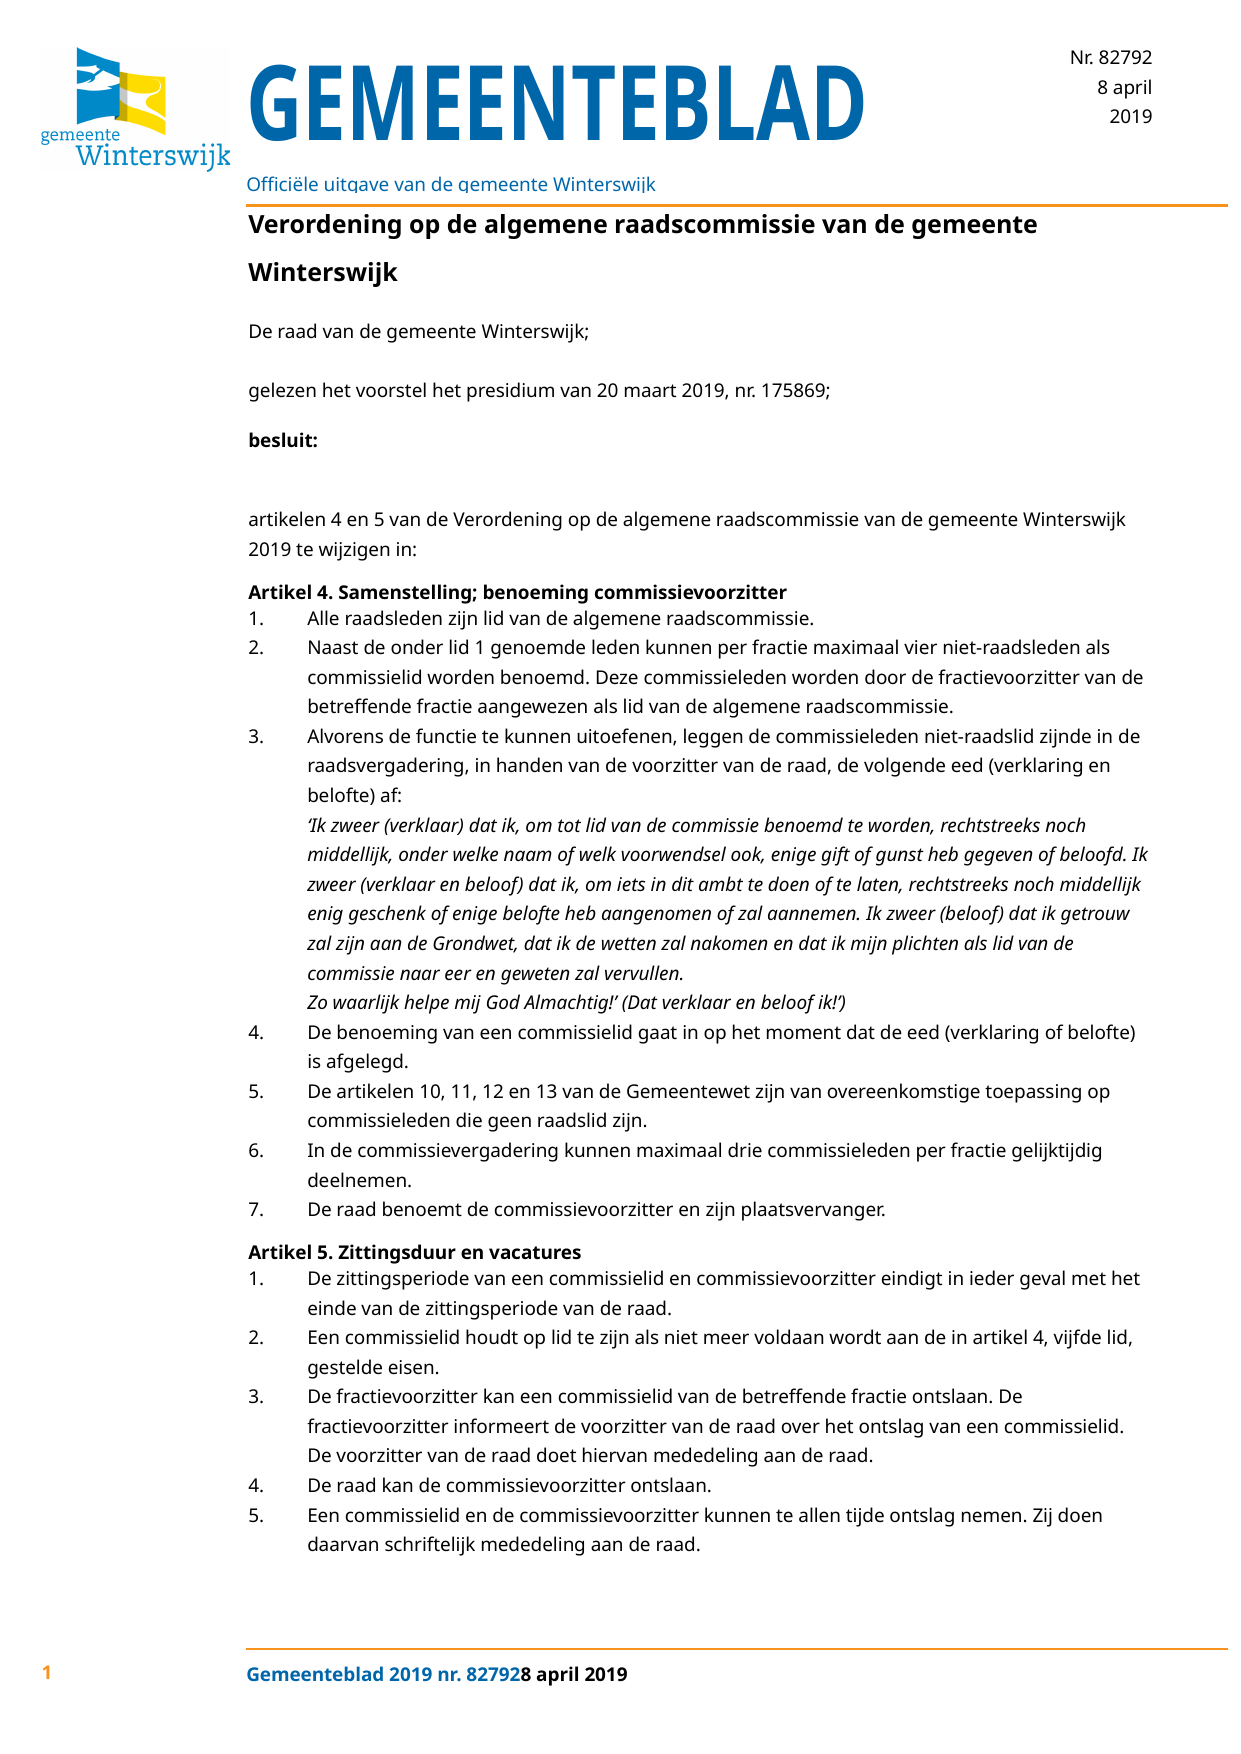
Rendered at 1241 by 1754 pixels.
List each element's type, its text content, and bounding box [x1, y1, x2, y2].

list De artikelen 10, 11, 12 en 13 van de Gemeentewet zijn van overeenkomstige toepassing op commissieleden die geen raadslid zijn. [248, 1078, 1152, 1133]
list ‘Ik zweer (verklaar) dat ik, om tot lid van de commissie benoemd te worden, rechtstreeks noch middellijk, onder welke naam of welk voorwendsel ook, enige gift of gunst heb gegeven of beloofd. Ik zweer (verklaar en beloof) dat ik, om iets in dit ambt te doen of te laten, rechtstreeks noch middellijk enig geschenk of enige belofte heb aangenomen of zal aannemen. Ik zweer (beloof) dat ik getrouw zal zijn aan de Grondwet, dat ik de wetten zal nakomen en dat ik mijn plichten als lid van de commissie naar eer en geweten zal vervullen. [248, 812, 1152, 985]
text Artikel 4. Samenstelling; benoeming commissievoorzitter [248, 579, 1152, 605]
text artikelen 4 en 5 van de Verordening op de algemene raadscommissie van de gemeente Winterswijk 2019 te wijzigen in: [248, 506, 1152, 562]
list De raad kan de commissievoorzitter ontslaan. [248, 1472, 1152, 1498]
picture [41, 47, 231, 172]
list Een commissielid en de commissievoorzitter kunnen te allen tijde ontslag nemen. Zij doen daarvan schriftelijk mededeling aan de raad. [248, 1502, 1152, 1557]
text besluit: [248, 427, 1152, 453]
list De zittingsperiode van een commissielid en commissievoorzitter eindigt in ieder geval met het einde van de zittingsperiode van de raad. [248, 1265, 1152, 1321]
text gelezen het voorstel het presidium van 20 maart 2019, nr. 175869; [248, 377, 1152, 403]
list De fractievoorzitter kan een commissielid van de betreffende fractie ontslaan. De fractievoorzitter informeert de voorzitter van de raad over het ontslag van een commissielid. De voorzitter van de raad doet hiervan mededeling aan de raad. [248, 1383, 1152, 1468]
picture [225, 153, 231, 162]
list In de commissievergadering kunnen maximaal drie commissieleden per fractie gelijktijdig deelnemen. [248, 1137, 1152, 1192]
list De raad benoemt de commissievoorzitter en zijn plaatsvervanger. [248, 1196, 1152, 1222]
list Een commissielid houdt op lid te zijn als niet meer voldaan wordt aan de in artikel 4, vijfde lid, gestelde eisen. [248, 1324, 1152, 1380]
list De benoeming van een commissielid gaat in op het moment dat de eed (verklaring of belofte) is afgelegd. [248, 1019, 1152, 1074]
list Alvorens de functie te kunnen uitoefenen, leggen de commissieleden niet-raadslid zijnde in de raadsvergadering, in handen van de voorzitter van de raad, de volgende eed (verklaring en belofte) af: [248, 723, 1152, 808]
text Verordening op de algemene raadscommissie van de gemeente Winterswijk [248, 207, 1152, 288]
list Alle raadsleden zijn lid van de algemene raadscommissie. [248, 605, 1152, 630]
list Zo waarlijk helpe mij God Almachtig!’ (Dat verklaar en beloof ik!’) [248, 989, 1152, 1015]
text Artikel 5. Zittingsduur en vacatures [248, 1239, 1152, 1265]
list Naast de onder lid 1 genoemde leden kunnen per fractie maximaal vier niet-raadsleden als commissielid worden benoemd. Deze commissieleden worden door de fractievoorzitter van de betreffende fractie aangewezen als lid van de algemene raadscommissie. [248, 634, 1152, 719]
text De raad van de gemeente Winterswijk; [248, 318, 1152, 344]
